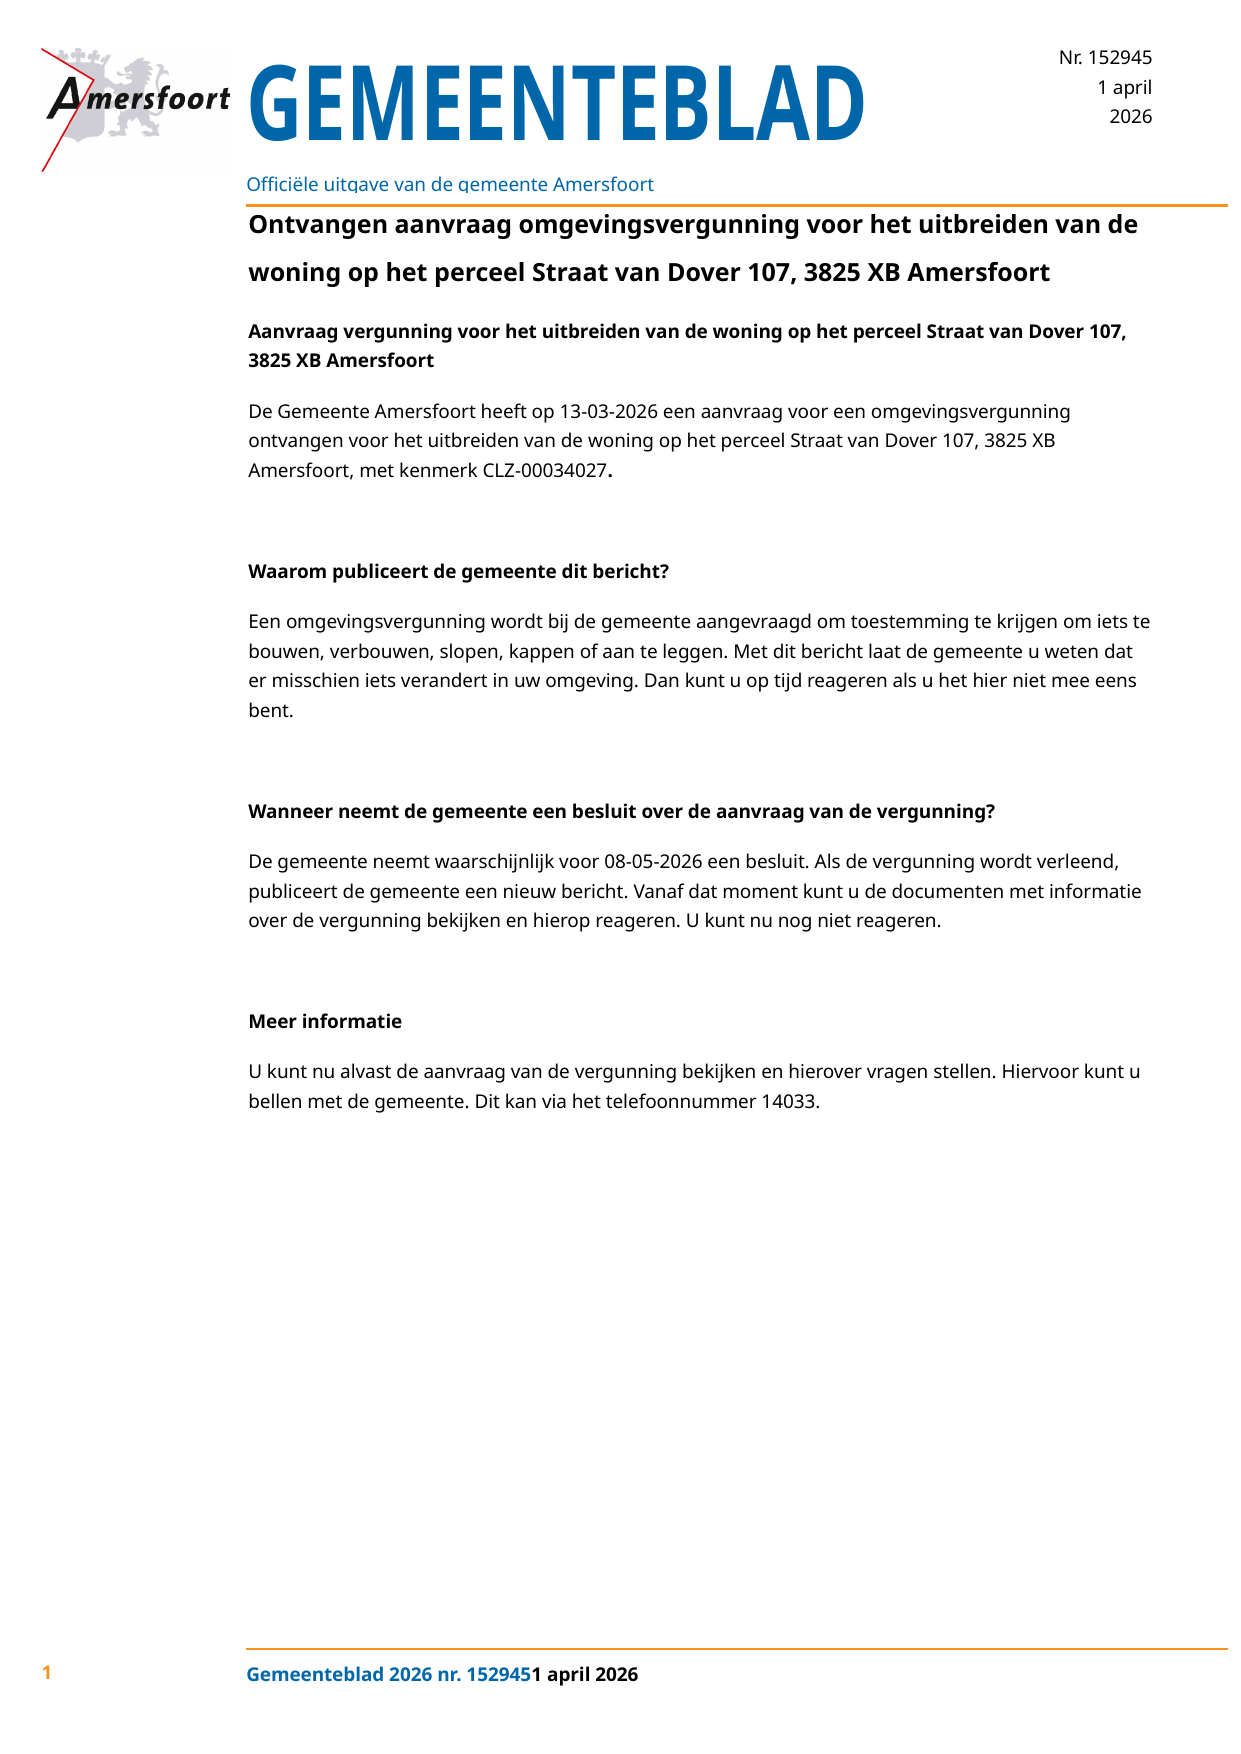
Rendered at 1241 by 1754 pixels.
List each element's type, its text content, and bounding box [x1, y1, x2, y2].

text Wanneer neemt de gemeente een besluit over de aanvraag van de vergunning? [248, 798, 1152, 824]
text Ontvangen aanvraag omgevingsvergunning voor het uitbreiden van de woning op het perceel Straat van Dover 107, 3825 XB Amersfoort [248, 207, 1152, 288]
text Meer informatie [248, 1008, 1152, 1034]
text Waarom publiceert de gemeente dit bericht? [248, 558, 1152, 584]
text Een omgevingsvergunning wordt bij de gemeente aangevraagd om toestemming te krijgen om iets te bouwen, verbouwen, slopen, kappen of aan te leggen. Met dit bericht laat de gemeente u weten dat er misschien iets verandert in uw omgeving. Dan kunt u op tijd reageren als u het hier niet mee eens bent. [248, 608, 1152, 723]
text De gemeente neemt waarschijnlijk voor 08-05-2026 een besluit. Als de vergunning wordt verleend, publiceert de gemeente een nieuw bericht. Vanaf dat moment kunt u de documenten met informatie over de vergunning bekijken en hierop reageren. U kunt nu nog niet reageren. [248, 848, 1152, 933]
text U kunt nu alvast de aanvraag van de vergunning bekijken en hierover vragen stellen. Hiervoor kunt u bellen met de gemeente. Dit kan via het telefoonnummer 14033. [248, 1059, 1152, 1114]
picture [41, 47, 231, 172]
text Aanvraag vergunning voor het uitbreiden van de woning op het perceel Straat van Dover 107, 3825 XB Amersfoort [248, 318, 1152, 373]
text De Gemeente Amersfoort heeft op 13-03-2026 een aanvraag voor een omgevingsvergunning ontvangen voor het uitbreiden van de woning op het perceel Straat van Dover 107, 3825 XB Amersfoort, met kenmerk CLZ-00034027. [248, 398, 1152, 483]
